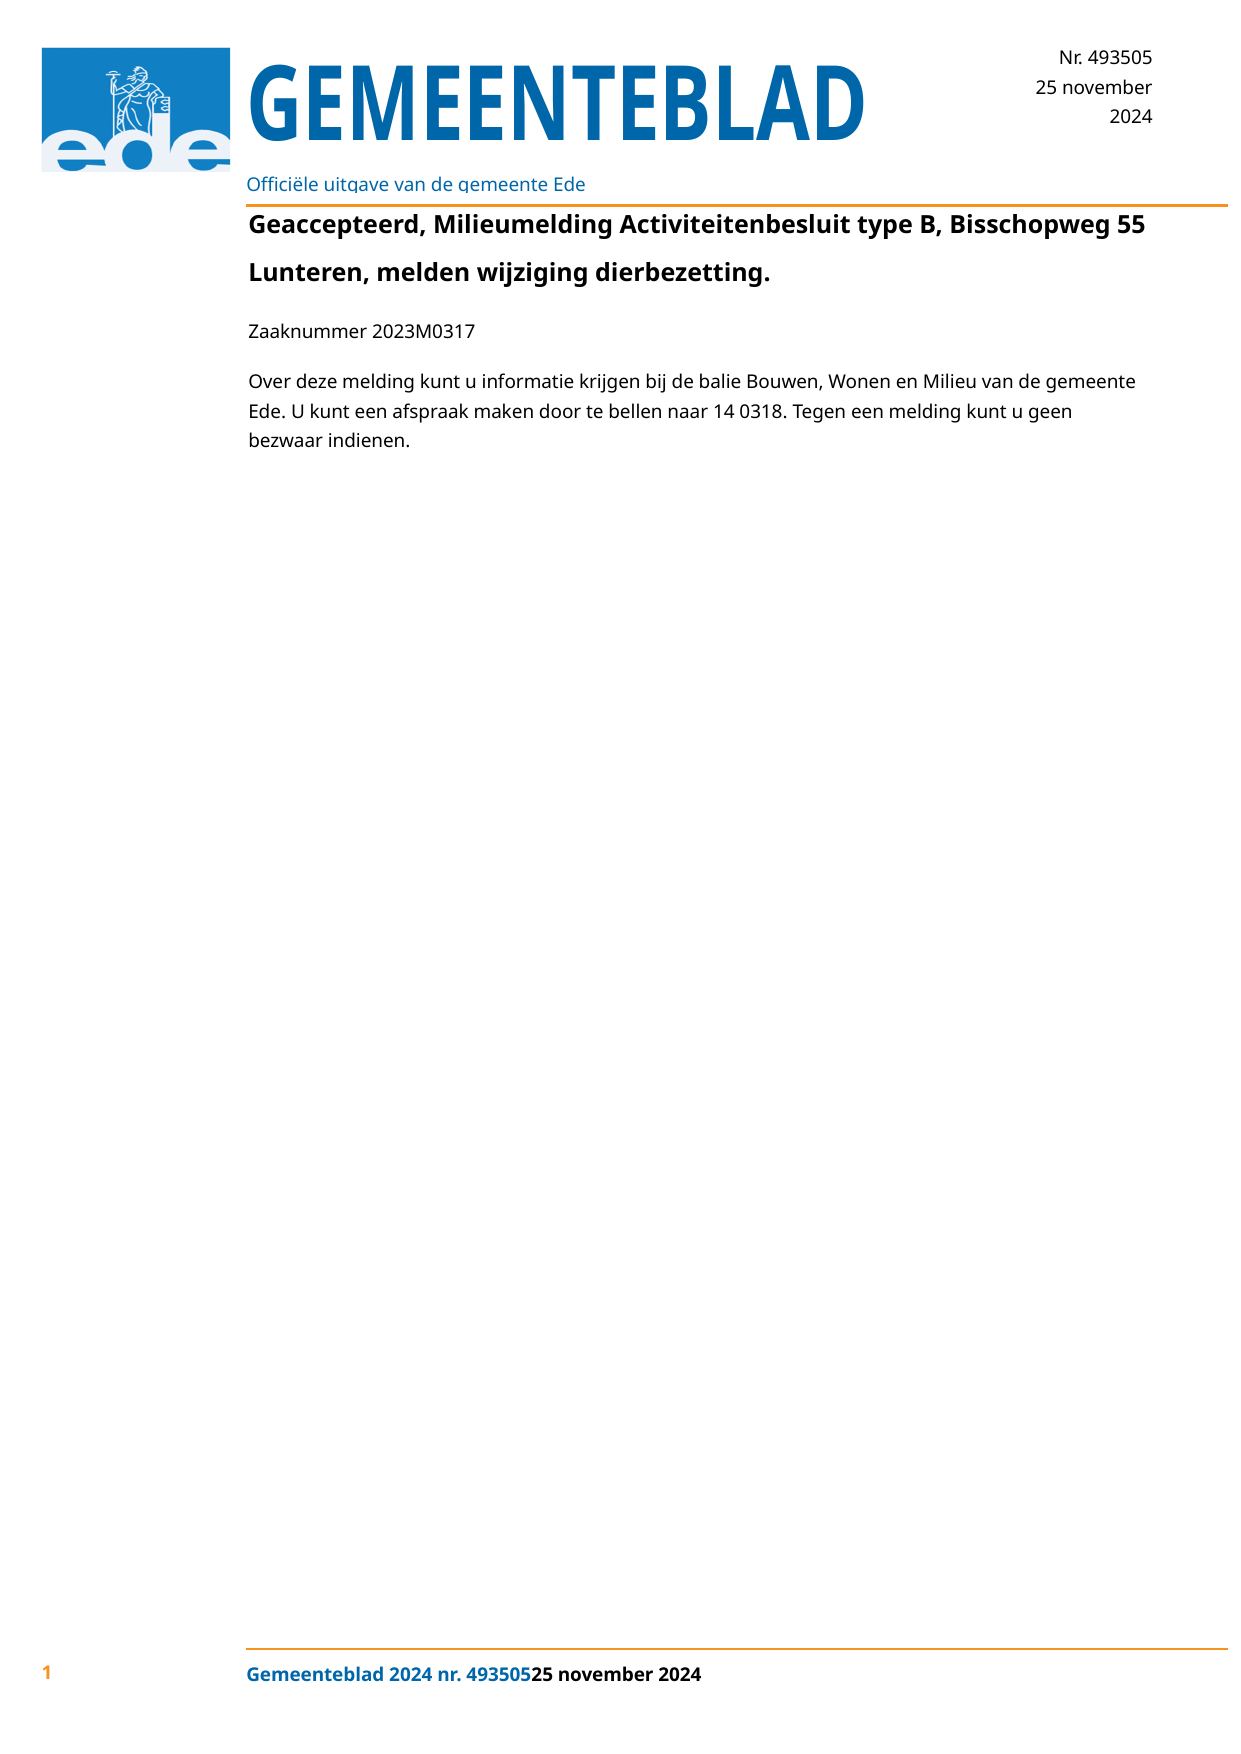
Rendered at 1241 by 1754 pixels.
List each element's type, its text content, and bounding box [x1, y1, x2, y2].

text Zaaknummer 2023M0317 [248, 318, 1152, 344]
text Over deze melding kunt u informatie krijgen bij de balie Bouwen, Wonen en Milieu van de gemeente Ede. U kunt een afspraak maken door te bellen naar 14 0318. Tegen een melding kunt u geen bezwaar indienen. [248, 368, 1152, 453]
text Geaccepteerd, Milieumelding Activiteitenbesluit type B, Bisschopweg 55 Lunteren, melden wijziging dierbezetting. [248, 207, 1152, 288]
picture [41, 47, 231, 172]
